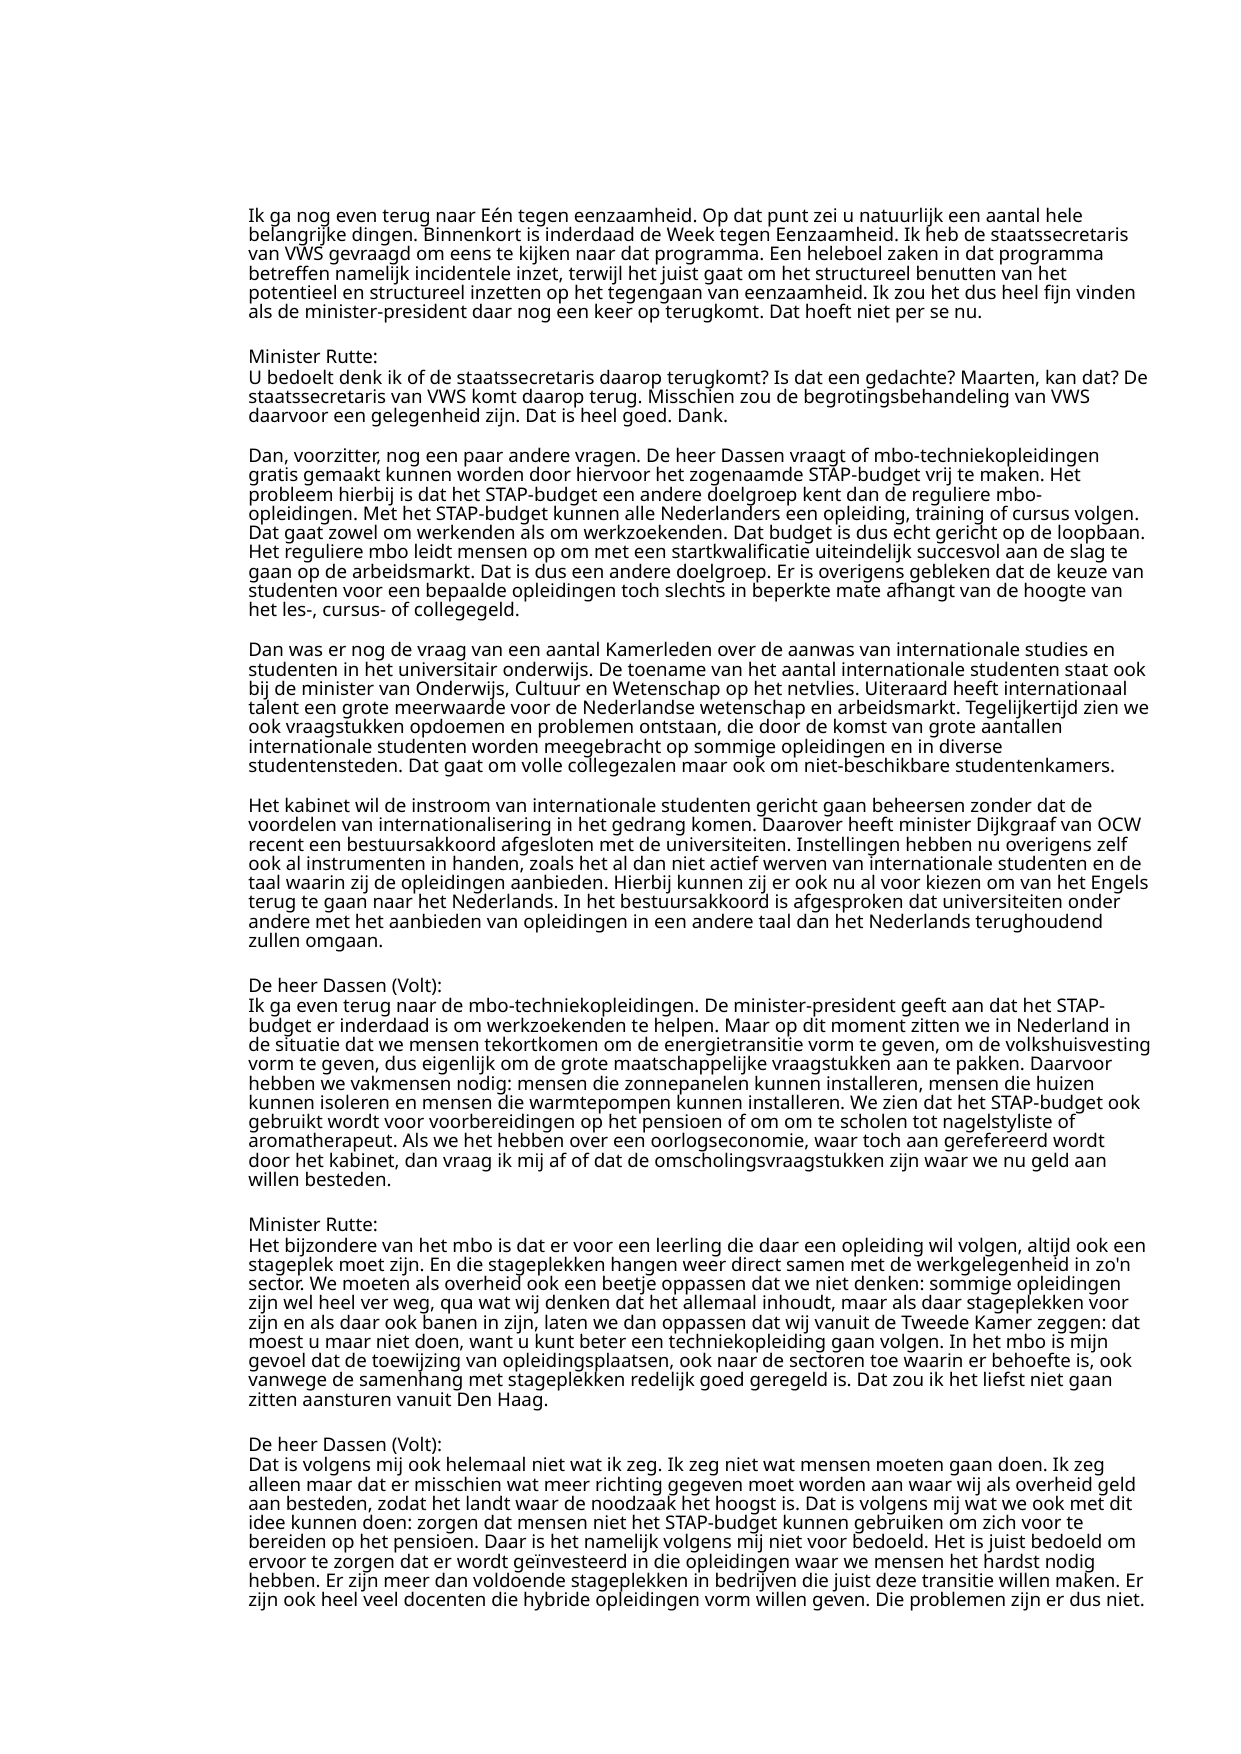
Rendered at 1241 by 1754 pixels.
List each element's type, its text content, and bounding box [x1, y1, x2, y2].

text Ik ga even terug naar de mbo-techniekopleidingen. De minister-president geeft aan dat het STAP-budget er inderdaad is om werkzoekenden te helpen. Maar op dit moment zitten we in Nederland in de situatie dat we mensen tekortkomen om de energietransitie vorm te geven, om de volkshuisvesting vorm te geven, dus eigenlijk om de grote maatschappelijke vraagstukken aan te pakken. Daarvoor hebben we vakmensen nodig: mensen die zonnepanelen kunnen installeren, mensen die huizen kunnen isoleren en mensen die warmtepompen kunnen installeren. We zien dat het STAP-budget ook gebruikt wordt voor voorbereidingen op het pensioen of om om te scholen tot nagelstyliste of aromatherapeut. Als we het hebben over een oorlogseconomie, waar toch aan gerefereerd wordt door het kabinet, dan vraag ik mij af of dat de omscholingsvraagstukken zijn waar we nu geld aan willen besteden. [248, 997, 1152, 1190]
text Het kabinet wil de instroom van internationale studenten gericht gaan beheersen zonder dat de voordelen van internationalisering in het gedrang komen. Daarover heeft minister Dijkgraaf van OCW recent een bestuursakkoord afgesloten met de universiteiten. Instellingen hebben nu overigens zelf ook al instrumenten in handen, zoals het al dan niet actief werven van internationale studenten en de taal waarin zij de opleidingen aanbieden. Hierbij kunnen zij er ook nu al voor kiezen om van het Engels terug te gaan naar het Nederlands. In het bestuursakkoord is afgesproken dat universiteiten onder andere met het aanbieden van opleidingen in een andere taal dan het Nederlands terughoudend zullen omgaan. [248, 797, 1152, 951]
text Dan was er nog de vraag van een aantal Kamerleden over de aanwas van internationale studies en studenten in het universitair onderwijs. De toename van het aantal internationale studenten staat ook bij de minister van Onderwijs, Cultuur en Wetenschap op het netvlies. Uiteraard heeft internationaal talent een grote meerwaarde voor de Nederlandse wetenschap en arbeidsmarkt. Tegelijkertijd zien we ook vraagstukken opdoemen en problemen ontstaan, die door de komst van grote aantallen internationale studenten worden meegebracht op sommige opleidingen en in diverse studentensteden. Dat gaat om volle collegezalen maar ook om niet-beschikbare studentenkamers. [248, 641, 1152, 776]
text Dat is volgens mij ook helemaal niet wat ik zeg. Ik zeg niet wat mensen moeten gaan doen. Ik zeg alleen maar dat er misschien wat meer richting gegeven moet worden aan waar wij als overheid geld aan besteden, zodat het landt waar de noodzaak het hoogst is. Dat is volgens mij wat we ook met dit idee kunnen doen: zorgen dat mensen niet het STAP-budget kunnen gebruiken om zich voor te bereiden op het pensioen. Daar is het namelijk volgens mij niet voor bedoeld. Het is juist bedoeld om ervoor te zorgen dat er wordt geïnvesteerd in die opleidingen waar we mensen het hardst nodig hebben. Er zijn meer dan voldoende stageplekken in bedrijven die juist deze transitie willen maken. Er zijn ook heel veel docenten die hybride opleidingen vorm willen geven. Die problemen zijn er dus niet. [248, 1456, 1152, 1611]
text Minister Rutte: [248, 343, 1152, 369]
text Minister Rutte: [248, 1211, 1152, 1237]
text De heer Dassen (Volt): [248, 1431, 1152, 1456]
text U bedoelt denk ik of de staatssecretaris daarop terugkomt? Is dat een gedachte? Maarten, kan dat? De staatssecretaris van VWS komt daarop terug. Misschien zou de begrotingsbehandeling van VWS daarvoor een gelegenheid zijn. Dat is heel goed. Dank. [248, 369, 1152, 426]
text Dan, voorzitter, nog een paar andere vragen. De heer Dassen vraagt of mbo-techniekopleidingen gratis gemaakt kunnen worden door hiervoor het zogenaamde STAP-budget vrij te maken. Het probleem hierbij is dat het STAP-budget een andere doelgroep kent dan de reguliere mbo-opleidingen. Met het STAP-budget kunnen alle Nederlanders een opleiding, training of cursus volgen. Dat gaat zowel om werkenden als om werkzoekenden. Dat budget is dus echt gericht op de loopbaan. Het reguliere mbo leidt mensen op om met een startkwalificatie uiteindelijk succesvol aan de slag te gaan op de arbeidsmarkt. Dat is dus een andere doelgroep. Er is overigens gebleken dat de keuze van studenten voor een bepaalde opleidingen toch slechts in beperkte mate afhangt van de hoogte van het les-, cursus- of collegegeld. [248, 447, 1152, 621]
text De heer Dassen (Volt): [248, 972, 1152, 997]
text Ik ga nog even terug naar Eén tegen eenzaamheid. Op dat punt zei u natuurlijk een aantal hele belangrijke dingen. Binnenkort is inderdaad de Week tegen Eenzaamheid. Ik heb de staatssecretaris van VWS gevraagd om eens te kijken naar dat programma. Een heleboel zaken in dat programma betreffen namelijk incidentele inzet, terwijl het juist gaat om het structureel benutten van het potentieel en structureel inzetten op het tegengaan van eenzaamheid. Ik zou het dus heel fijn vinden als de minister-president daar nog een keer op terugkomt. Dat hoeft niet per se nu. [248, 207, 1152, 322]
text Het bijzondere van het mbo is dat er voor een leerling die daar een opleiding wil volgen, altijd ook een stageplek moet zijn. En die stageplekken hangen weer direct samen met de werkgelegenheid in zo'n sector. We moeten als overheid ook een beetje oppassen dat we niet denken: sommige opleidingen zijn wel heel ver weg, qua wat wij denken dat het allemaal inhoudt, maar als daar stageplekken voor zijn en als daar ook banen in zijn, laten we dan oppassen dat wij vanuit de Tweede Kamer zeggen: dat moest u maar niet doen, want u kunt beter een techniekopleiding gaan volgen. In het mbo is mijn gevoel dat de toewijzing van opleidingsplaatsen, ook naar de sectoren toe waarin er behoefte is, ook vanwege de samenhang met stageplekken redelijk goed geregeld is. Dat zou ik het liefst niet gaan zitten aansturen vanuit Den Haag. [248, 1237, 1152, 1410]
